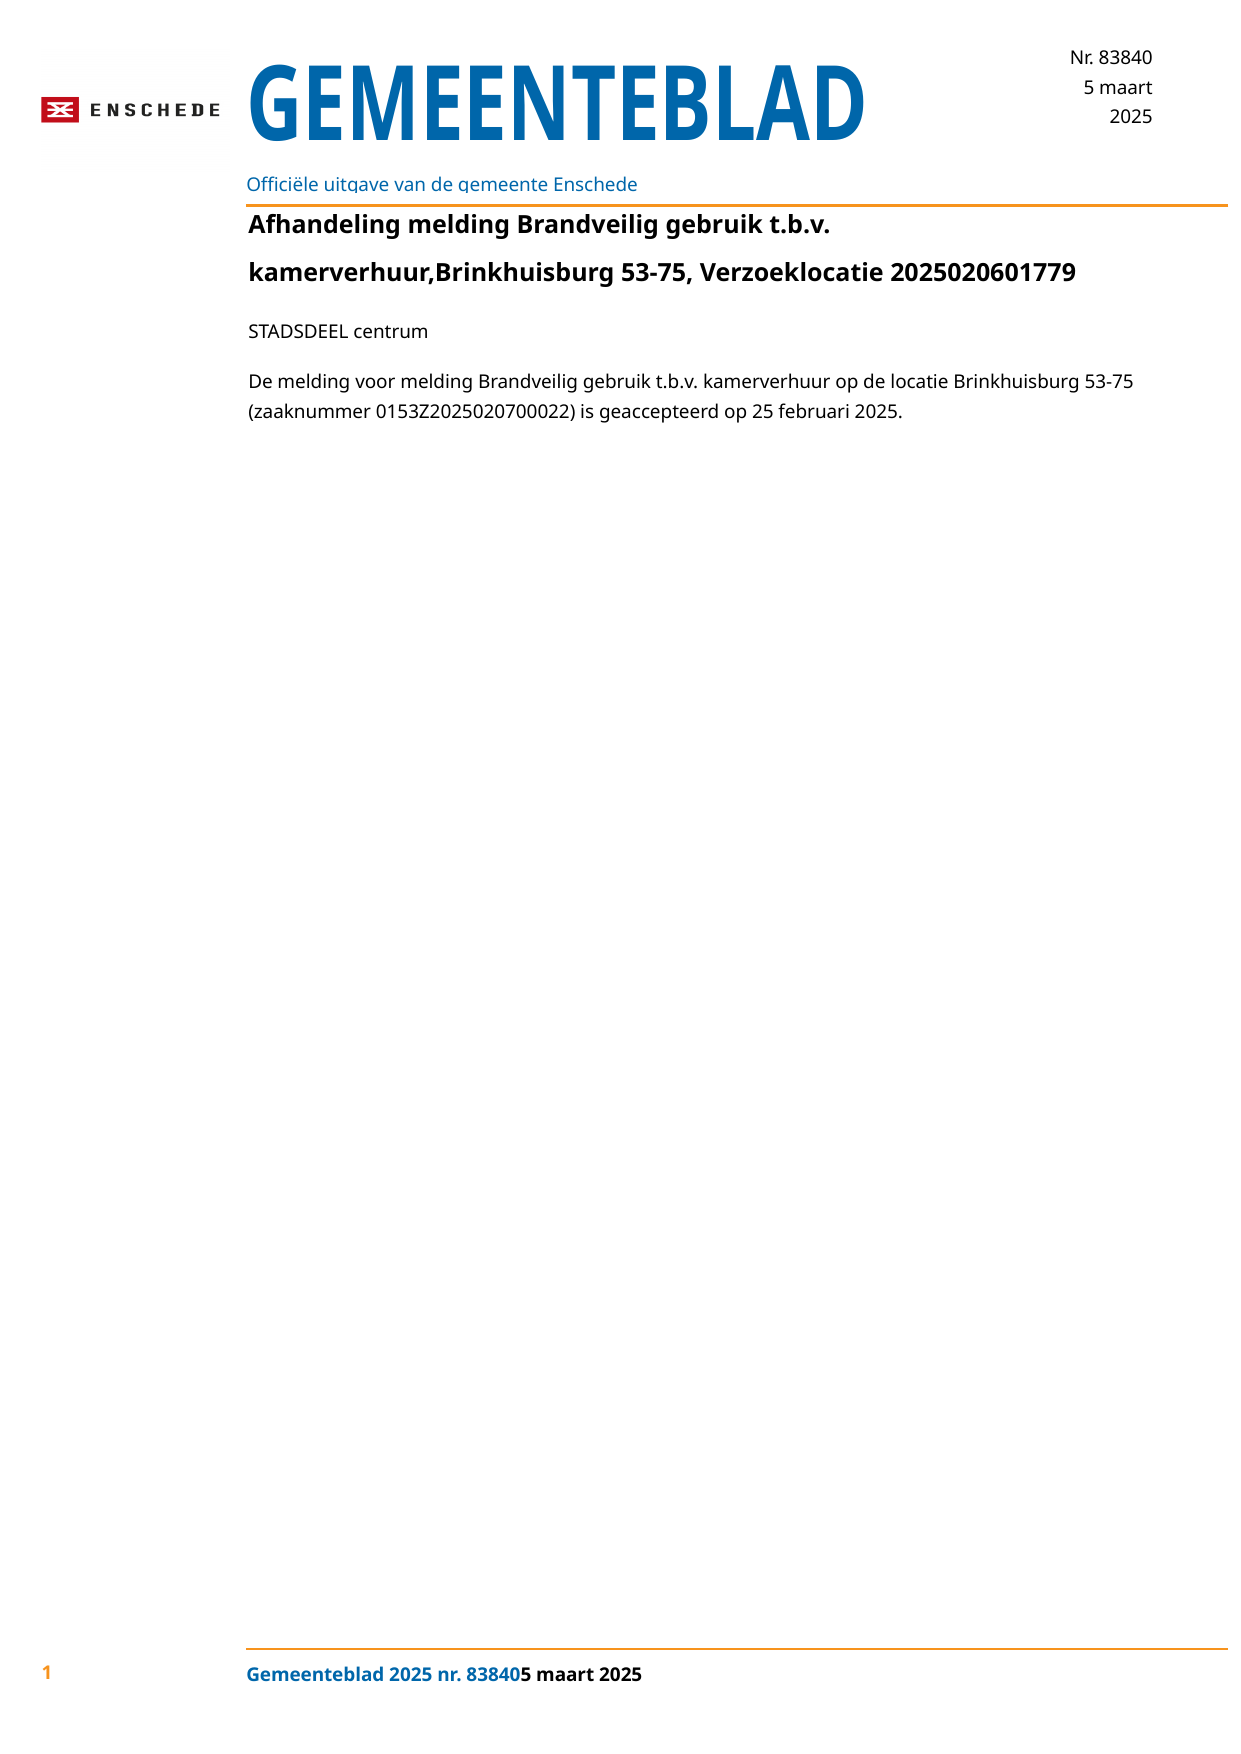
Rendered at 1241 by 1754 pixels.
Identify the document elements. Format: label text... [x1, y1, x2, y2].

text STADSDEEL centrum [248, 318, 1152, 344]
text De melding voor melding Brandveilig gebruik t.b.v. kamerverhuur op de locatie Brinkhuisburg 53-75 (zaaknummer 0153Z2025020700022) is geaccepteerd op 25 februari 2025. [248, 368, 1152, 424]
text Afhandeling melding Brandveilig gebruik t.b.v. kamerverhuur,Brinkhuisburg 53-75, Verzoeklocatie 2025020601779 [248, 207, 1152, 288]
picture [41, 47, 231, 172]
